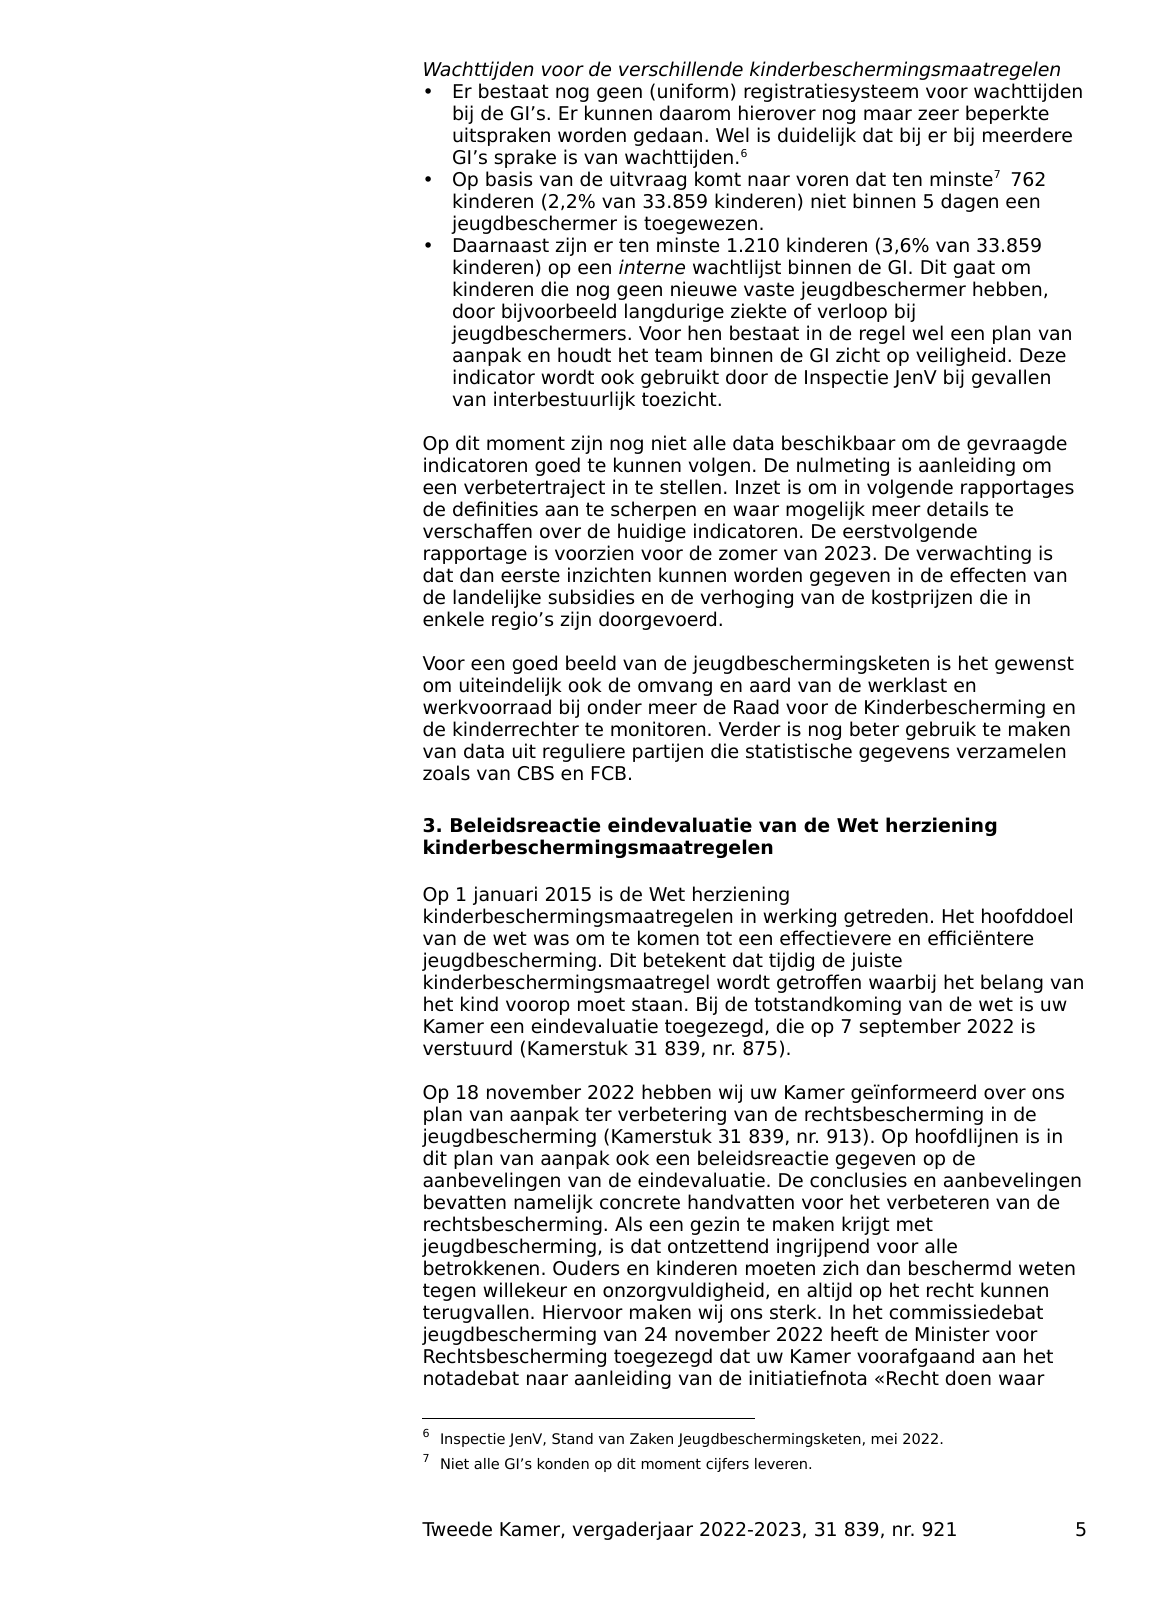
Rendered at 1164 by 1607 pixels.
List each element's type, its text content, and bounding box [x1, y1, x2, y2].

text Niet alle GI’s konden op dit moment cijfers leveren. [422, 1452, 1087, 1474]
text Op 1 januari 2015 is de Wet herziening kinderbeschermingsmaatregelen in werking getreden. Het hoofddoel van de wet was om te komen tot een effectievere en efficiëntere jeugdbescherming. Dit betekent dat tijdig de juiste kinderbeschermingsmaatregel wordt getroffen waarbij het belang van het kind voorop moet staan. Bij de totstandkoming van de wet is uw Kamer een eindevaluatie toegezegd, die op 7 september 2022 is verstuurd (Kamerstuk 31 839, nr. 875). [422, 884, 1087, 1059]
text Op dit moment zijn nog niet alle data beschikbaar om de gevraagde indicatoren goed te kunnen volgen. De nulmeting is aanleiding om een verbetertraject in te stellen. Inzet is om in volgende rapportages de definities aan te scherpen en waar mogelijk meer details te verschaffen over de huidige indicatoren. De eerstvolgende rapportage is voorzien voor de zomer van 2023. De verwachting is dat dan eerste inzichten kunnen worden gegeven in de effecten van de landelijke subsidies en de verhoging van de kostprijzen die in enkele regio’s zijn doorgevoerd. [422, 433, 1087, 631]
text • Er bestaat nog geen (uniform) registratiesysteem voor wachttijden bij de GI’s. Er kunnen daarom hierover nog maar zeer beperkte uitspraken worden gedaan. Wel is duidelijk dat bij er bij meerdere GI’s sprake is van wachttijden. [422, 81, 1087, 169]
subtitle 3. Beleidsreactie eindevaluatie van de Wet herziening kinderbeschermingsmaatregelen [422, 815, 1087, 859]
text Inspectie JenV, Stand van Zaken Jeugdbeschermingsketen, mei 2022. [422, 1427, 1087, 1449]
text • Op basis van de uitvraag komt naar voren dat ten minste 762 kinderen (2,2% van 33.859 kinderen) niet binnen 5 dagen een jeugdbeschermer is toegewezen. [422, 169, 1087, 235]
text • Daarnaast zijn er ten minste 1.210 kinderen (3,6% van 33.859 kinderen) op een interne wachtlijst binnen de GI. Dit gaat om kinderen die nog geen nieuwe vaste jeugdbeschermer hebben, door bijvoorbeeld langdurige ziekte of verloop bij jeugdbeschermers. Voor hen bestaat in de regel wel een plan van aanpak en houdt het team binnen de GI zicht op veiligheid. Deze indicator wordt ook gebruikt door de Inspectie JenV bij gevallen van interbestuurlijk toezicht. [422, 235, 1087, 411]
text Voor een goed beeld van de jeugdbeschermingsketen is het gewenst om uiteindelijk ook de omvang en aard van de werklast en werkvoorraad bij onder meer de Raad voor de Kinderbescherming en de kinderrechter te monitoren. Verder is nog beter gebruik te maken van data uit reguliere partijen die statistische gegevens verzamelen zoals van CBS en FCB. [422, 653, 1087, 785]
subtitle Wachttijden voor de verschillende kinderbeschermingsmaatregelen [422, 59, 1087, 81]
text Op 18 november 2022 hebben wij uw Kamer geïnformeerd over ons plan van aanpak ter verbetering van de rechtsbescherming in de jeugdbescherming (Kamerstuk 31 839, nr. 913). Op hoofdlijnen is in dit plan van aanpak ook een beleidsreactie gegeven op de aanbevelingen van de eindevaluatie. De conclusies en aanbevelingen bevatten namelijk concrete handvatten voor het verbeteren van de rechtsbescherming. Als een gezin te maken krijgt met jeugdbescherming, is dat ontzettend ingrijpend voor alle betrokkenen. Ouders en kinderen moeten zich dan beschermd weten tegen willekeur en onzorgvuldigheid, en altijd op het recht kunnen terugvallen. Hiervoor maken wij ons sterk. In het commissiedebat jeugdbescherming van 24 november 2022 heeft de Minister voor Rechtsbescherming toegezegd dat uw Kamer voorafgaand aan het notadebat naar aanleiding van de initiatiefnota «Recht doen waar [422, 1082, 1087, 1389]
